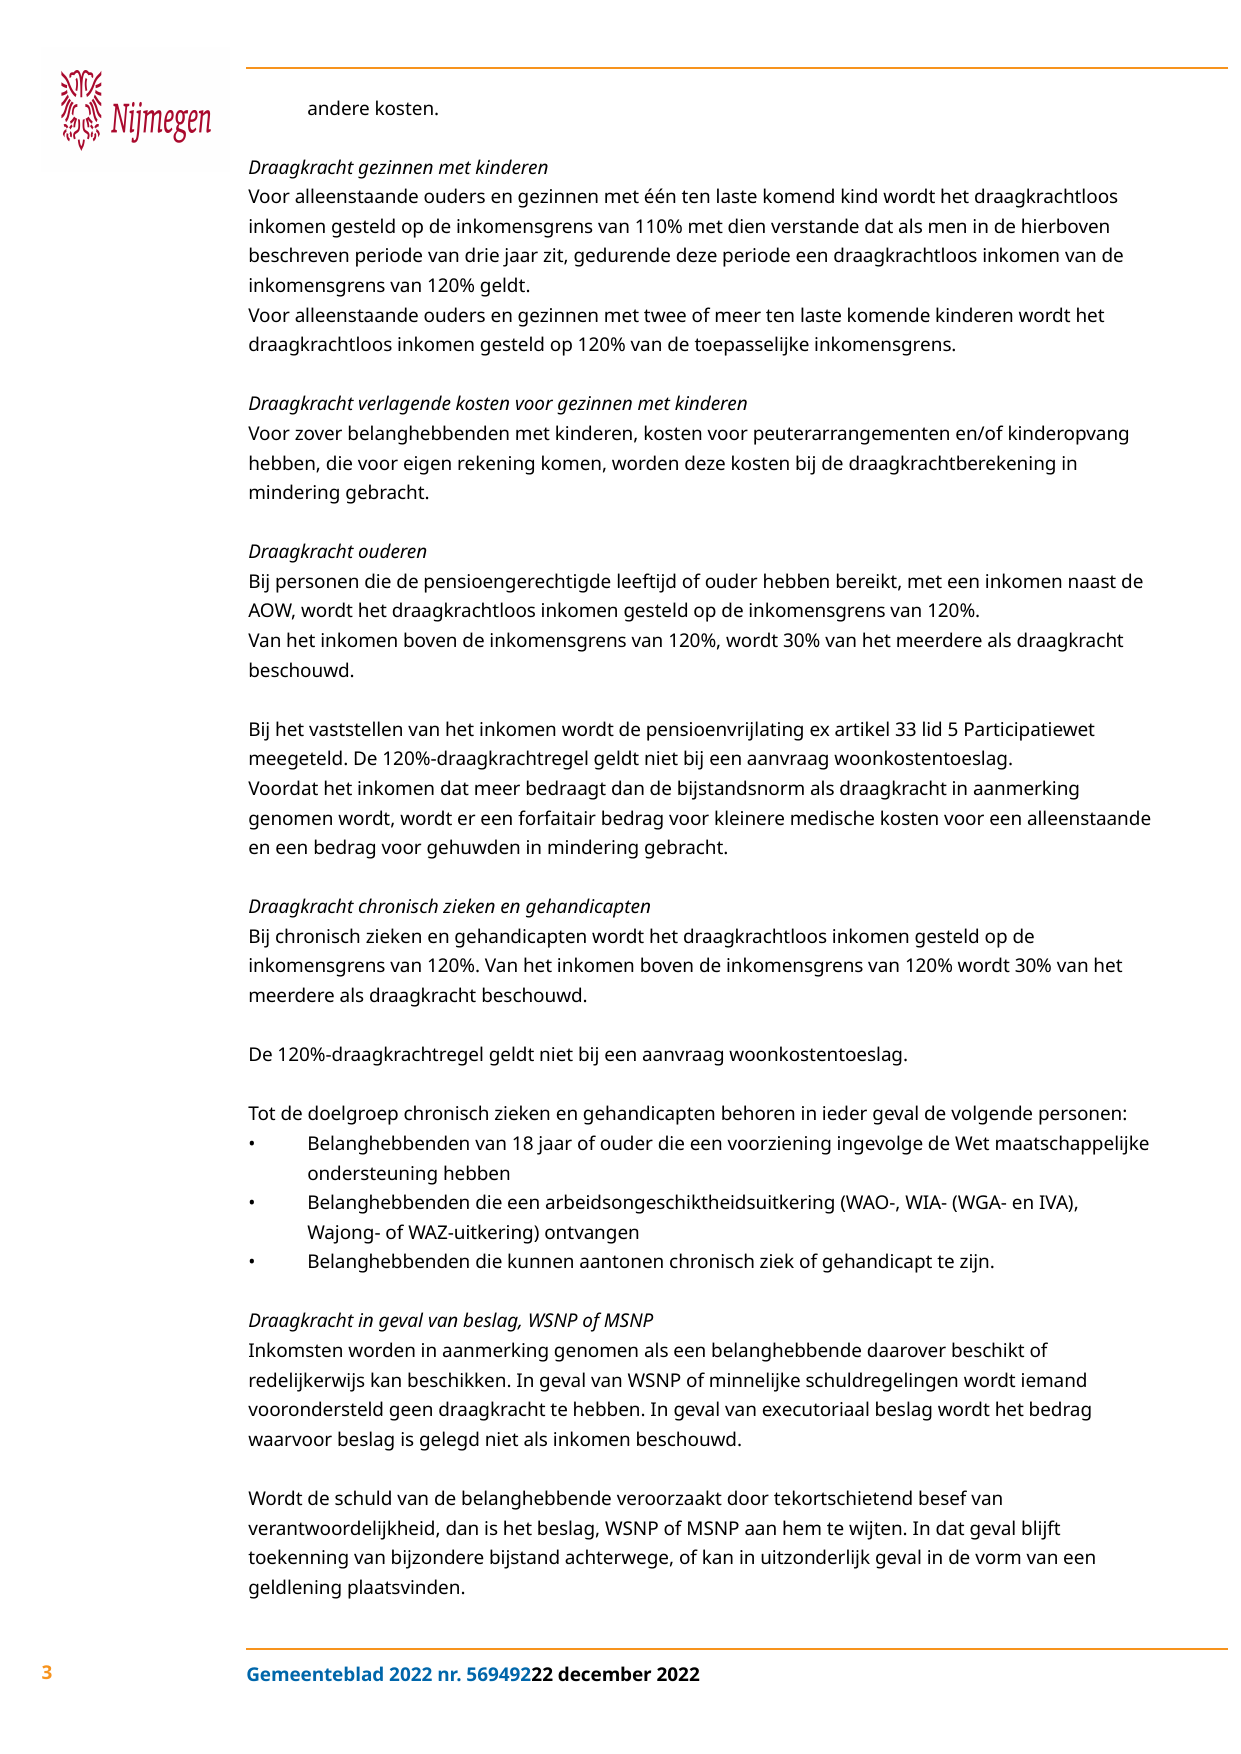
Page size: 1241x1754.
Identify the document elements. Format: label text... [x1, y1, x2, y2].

text Van het inkomen boven de inkomensgrens van 120%, wordt 30% van het meerdere als draagkracht beschouwd. [248, 627, 1152, 683]
text Voor alleenstaande ouders en gezinnen met één ten laste komend kind wordt het draagkrachtloos inkomen gesteld op de inkomensgrens van 110% met dien verstande dat als men in de hierboven beschreven periode van drie jaar zit, gedurende deze periode een draagkrachtloos inkomen van de inkomensgrens van 120% geldt. [248, 183, 1152, 298]
text Bij personen die de pensioengerechtigde leeftijd of ouder hebben bereikt, met een inkomen naast de AOW, wordt het draagkrachtloos inkomen gesteld op de inkomensgrens van 120%. [248, 568, 1152, 623]
text Draagkracht ouderen [248, 538, 1152, 564]
text Draagkracht gezinnen met kinderen [248, 154, 1152, 180]
list andere kosten. [248, 95, 1152, 121]
text Bij het vaststellen van het inkomen wordt de pensioenvrijlating ex artikel 33 lid 5 Participatiewet meegeteld. De 120%-draagkrachtregel geldt niet bij een aanvraag woonkostentoeslag. [248, 716, 1152, 771]
text Voordat het inkomen dat meer bedraagt dan de bijstandsnorm als draagkracht in aanmerking genomen wordt, wordt er een forfaitair bedrag voor kleinere medische kosten voor een alleenstaande en een bedrag voor gehuwden in mindering gebracht. [248, 775, 1152, 860]
text Draagkracht in geval van beslag, WSNP of MSNP [248, 1308, 1152, 1333]
list Belanghebbenden die een arbeidsongeschiktheidsuitkering (WAO-, WIA- (WGA- en IVA), Wajong- of WAZ-uitkering) ontvangen [248, 1189, 1152, 1245]
text Draagkracht chronisch zieken en gehandicapten [248, 893, 1152, 919]
text Draagkracht verlagende kosten voor gezinnen met kinderen [248, 391, 1152, 416]
text Inkomsten worden in aanmerking genomen als een belanghebbende daarover beschikt of redelijkerwijs kan beschikken. In geval van WSNP of minnelijke schuldregelingen wordt iemand voorondersteld geen draagkracht te hebben. In geval van executoriaal beslag wordt het bedrag waarvoor beslag is gelegd niet als inkomen beschouwd. [248, 1337, 1152, 1452]
text De 120%-draagkrachtregel geldt niet bij een aanvraag woonkostentoeslag. [248, 1041, 1152, 1067]
text Tot de doelgroep chronisch zieken en gehandicapten behoren in ieder geval de volgende personen: [248, 1101, 1152, 1126]
list Belanghebbenden van 18 jaar of ouder die een voorziening ingevolge de Wet maatschappelijke ondersteuning hebben [248, 1130, 1152, 1186]
list Belanghebbenden die kunnen aantonen chronisch ziek of gehandicapt te zijn. [248, 1248, 1152, 1274]
picture [41, 47, 231, 172]
text Bij chronisch zieken en gehandicapten wordt het draagkrachtloos inkomen gesteld op de inkomensgrens van 120%. Van het inkomen boven de inkomensgrens van 120% wordt 30% van het meerdere als draagkracht beschouwd. [248, 923, 1152, 1008]
text Voor zover belanghebbenden met kinderen, kosten voor peuterarrangementen en/of kinderopvang hebben, die voor eigen rekening komen, worden deze kosten bij de draagkrachtberekening in mindering gebracht. [248, 420, 1152, 505]
text Wordt de schuld van de belanghebbende veroorzaakt door tekortschietend besef van verantwoordelijkheid, dan is het beslag, WSNP of MSNP aan hem te wijten. In dat geval blijft toekenning van bijzondere bijstand achterwege, of kan in uitzonderlijk geval in de vorm van een geldlening plaatsvinden. [248, 1485, 1152, 1600]
text Voor alleenstaande ouders en gezinnen met twee of meer ten laste komende kinderen wordt het draagkrachtloos inkomen gesteld op 120% van de toepasselijke inkomensgrens. [248, 302, 1152, 357]
